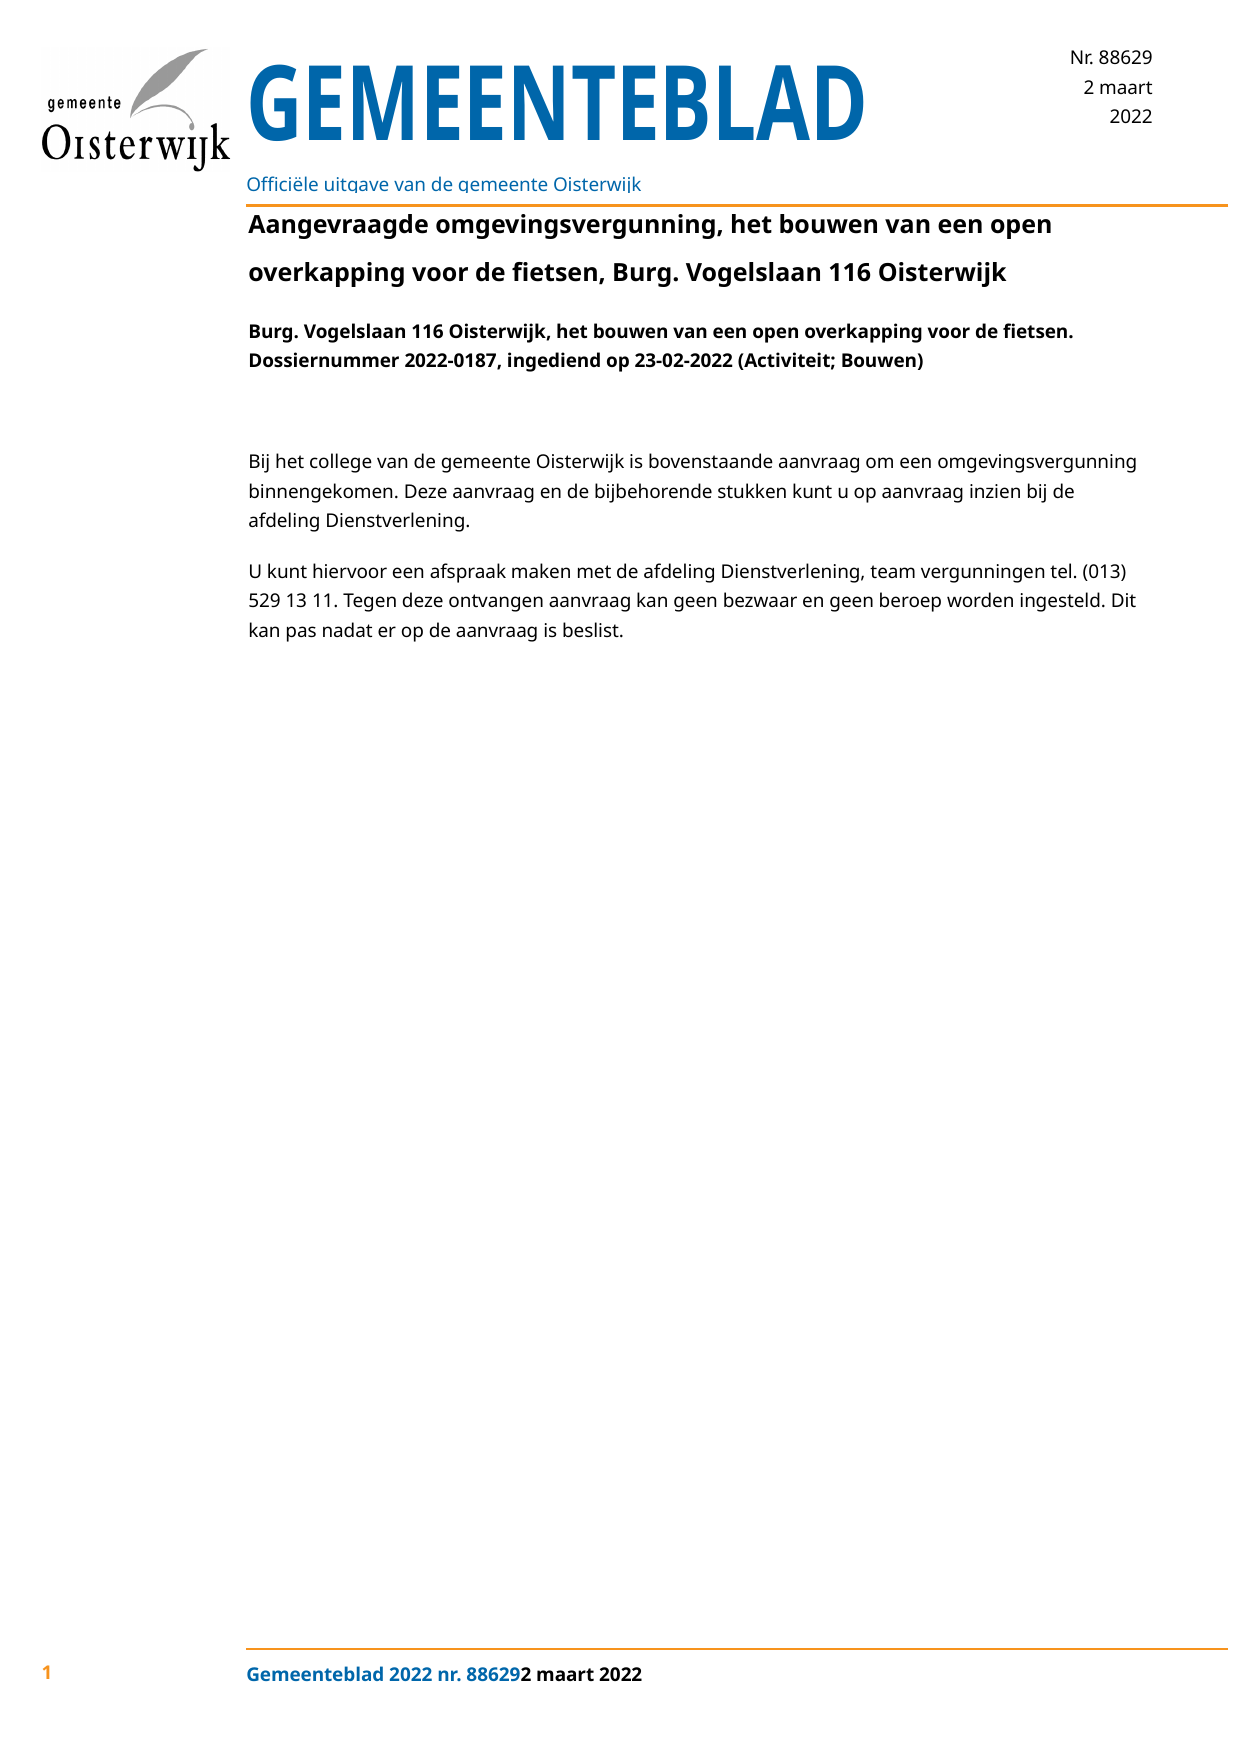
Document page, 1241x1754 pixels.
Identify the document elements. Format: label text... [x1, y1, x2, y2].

text Aangevraagde omgevingsvergunning, het bouwen van een open overkapping voor de fietsen, Burg. Vogelslaan 116 Oisterwijk [248, 207, 1152, 288]
text U kunt hiervoor een afspraak maken met de afdeling Dienstverlening, team vergunningen tel. (013) 529 13 11. Tegen deze ontvangen aanvraag kan geen bezwaar en geen beroep worden ingesteld. Dit kan pas nadat er op de aanvraag is beslist. [248, 558, 1152, 643]
text Burg. Vogelslaan 116 Oisterwijk, het bouwen van een open overkapping voor de fietsen. Dossiernummer 2022-0187, ingediend op 23-02-2022 (Activiteit; Bouwen) [248, 318, 1152, 373]
picture [41, 47, 231, 172]
text Bij het college van de gemeente Oisterwijk is bovenstaande aanvraag om een omgevingsvergunning binnengekomen. Deze aanvraag en de bijbehorende stukken kunt u op aanvraag inzien bij de afdeling Dienstverlening. [248, 448, 1152, 533]
